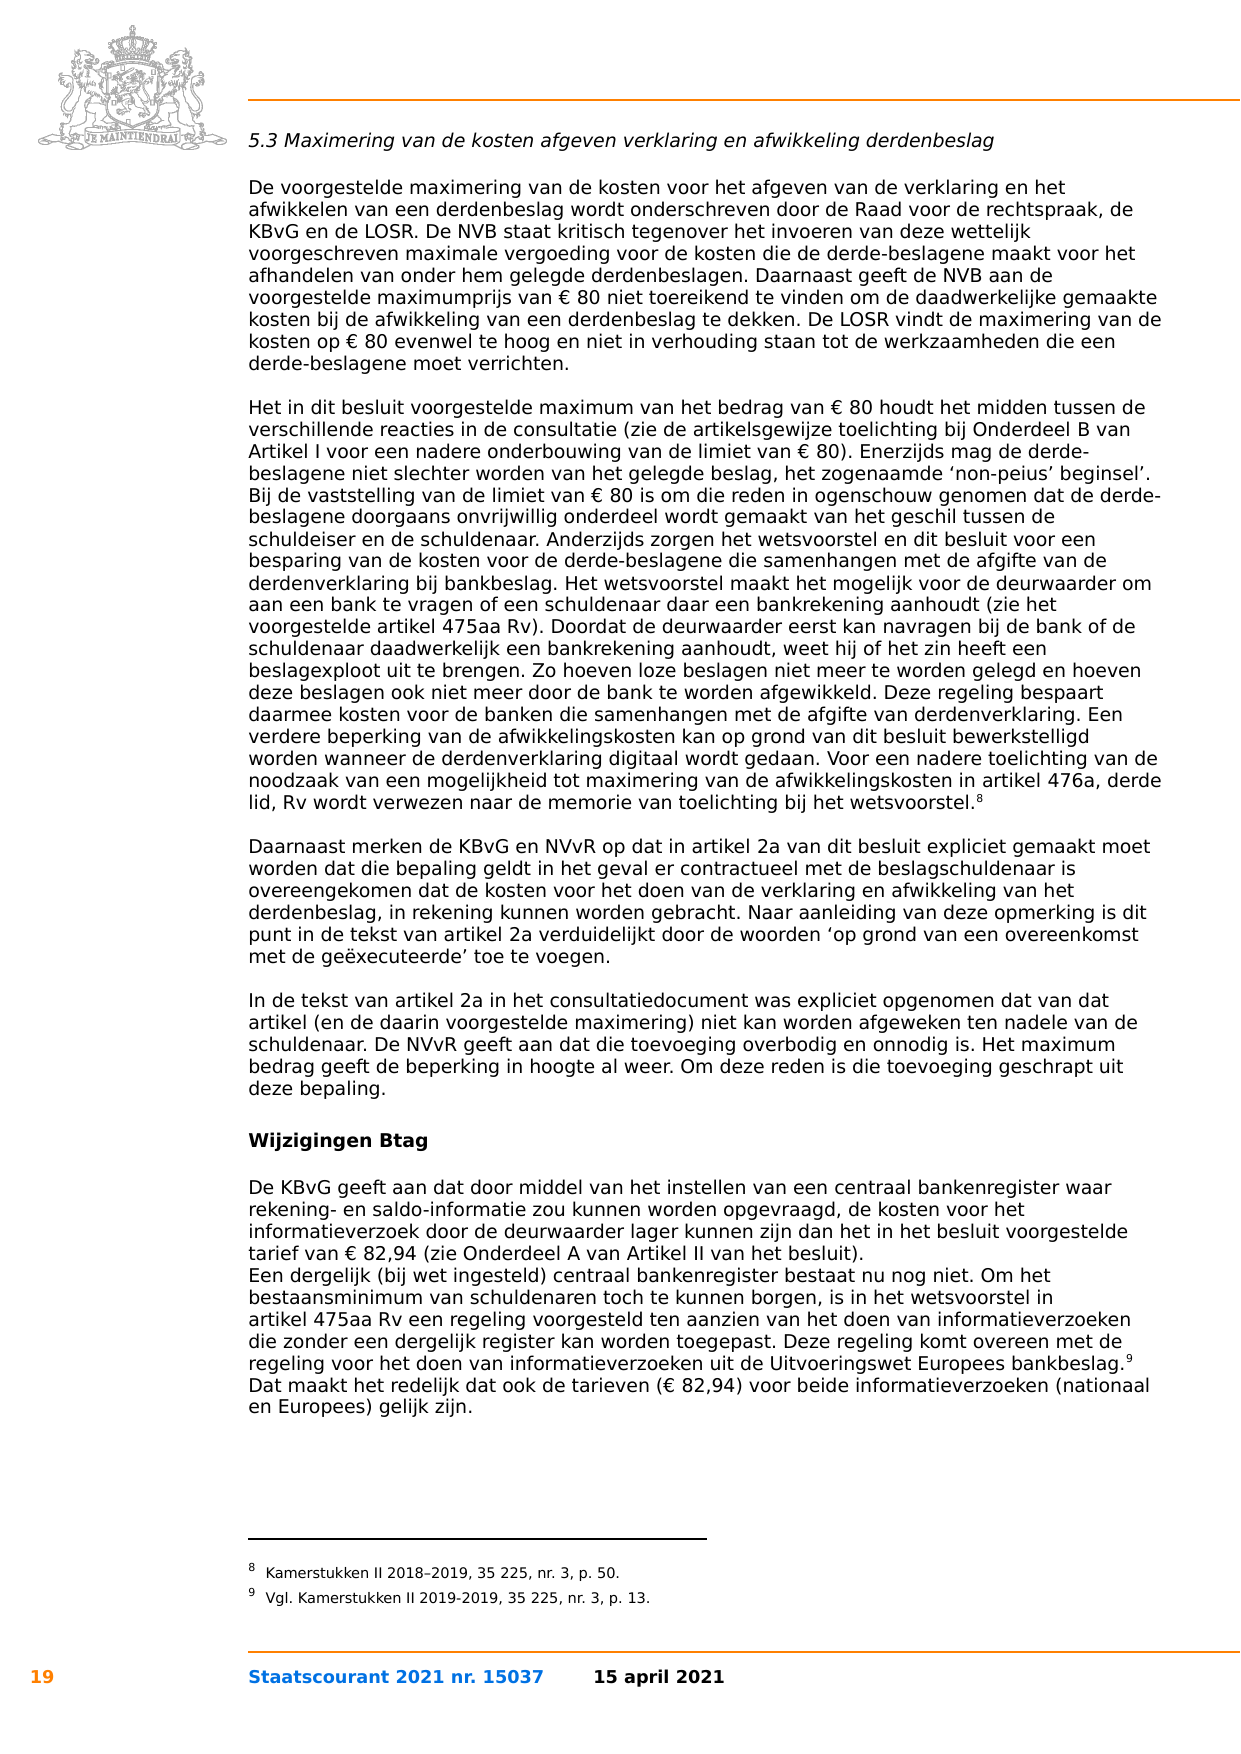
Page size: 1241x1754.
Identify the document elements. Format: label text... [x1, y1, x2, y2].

text De voorgestelde maximering van de kosten voor het afgeven van de verklaring en het afwikkelen van een derdenbeslag wordt onderschreven door de Raad voor de rechtspraak, de KBvG en de LOSR. De NVB staat kritisch tegenover het invoeren van deze wettelijk voorgeschreven maximale vergoeding voor de kosten die de derde-beslagene maakt voor het afhandelen van onder hem gelegde derdenbeslagen. Daarnaast geeft de NVB aan de voorgestelde maximumprijs van € 80 niet toereikend te vinden om de daadwerkelijke gemaakte kosten bij de afwikkeling van een derdenbeslag te dekken. De LOSR vindt de maximering van de kosten op € 80 evenwel te hoog en niet in verhouding staan tot de werkzaamheden die een derde-beslagene moet verrichten. [248, 177, 1163, 375]
text Kamerstukken II 2018–2019, 35 225, nr. 3, p. 50. [248, 1561, 1163, 1583]
text Het in dit besluit voorgestelde maximum van het bedrag van € 80 houdt het midden tussen de verschillende reacties in de consultatie (zie de artikelsgewijze toelichting bij Onderdeel B van Artikel I voor een nadere onderbouwing van de limiet van € 80). Enerzijds mag de derde-beslagene niet slechter worden van het gelegde beslag, het zogenaamde ‘non-peius’ beginsel’. Bij de vaststelling van de limiet van € 80 is om die reden in ogenschouw genomen dat de derde-beslagene doorgaans onvrijwillig onderdeel wordt gemaakt van het geschil tussen de schuldeiser en de schuldenaar. Anderzijds zorgen het wetsvoorstel en dit besluit voor een besparing van de kosten voor de derde-beslagene die samenhangen met de afgifte van de derdenverklaring bij bankbeslag. Het wetsvoorstel maakt het mogelijk voor de deurwaarder om aan een bank te vragen of een schuldenaar daar een bankrekening aanhoudt (zie het voorgestelde artikel 475aa Rv). Doordat de deurwaarder eerst kan navragen bij de bank of de schuldenaar daadwerkelijk een bankrekening aanhoudt, weet hij of het zin heeft een beslagexploot uit te brengen. Zo hoeven loze beslagen niet meer te worden gelegd en hoeven deze beslagen ook niet meer door de bank te worden afgewikkeld. Deze regeling bespaart daarmee kosten voor de banken die samenhangen met de afgifte van derdenverklaring. Een verdere beperking van de afwikkelingskosten kan op grond van dit besluit bewerkstelligd worden wanneer de derdenverklaring digitaal wordt gedaan. Voor een nadere toelichting van de noodzaak van een mogelijkheid tot maximering van de afwikkelingskosten in artikel 476a, derde lid, Rv wordt verwezen naar de memorie van toelichting bij het wetsvoorstel. [248, 397, 1163, 814]
text De KBvG geeft aan dat door middel van het instellen van een centraal bankenregister waar rekening- en saldo-informatie zou kunnen worden opgevraagd, de kosten voor het informatieverzoek door de deurwaarder lager kunnen zijn dan het in het besluit voorgestelde tarief van € 82,94 (zie Onderdeel A van Artikel II van het besluit). [248, 1177, 1163, 1264]
text Een dergelijk (bij wet ingesteld) centraal bankenregister bestaat nu nog niet. Om het bestaansminimum van schuldenaren toch te kunnen borgen, is in het wetsvoorstel in artikel 475aa Rv een regeling voorgesteld ten aanzien van het doen van informatieverzoeken die zonder een dergelijk register kan worden toegepast. Deze regeling komt overeen met de regeling voor het doen van informatieverzoeken uit de Uitvoeringswet Europees bankbeslag. Dat maakt het redelijk dat ook de tarieven (€ 82,94) voor beide informatieverzoeken (nationaal en Europees) gelijk zijn. [248, 1264, 1163, 1418]
text In de tekst van artikel 2a in het consultatiedocument was expliciet opgenomen dat van dat artikel (en de daarin voorgestelde maximering) niet kan worden afgeweken ten nadele van de schuldenaar. De NVvR geeft aan dat die toevoeging overbodig en onnodig is. Het maximum bedrag geeft de beperking in hoogte al weer. Om deze reden is die toevoeging geschrapt uit deze bepaling. [248, 990, 1163, 1100]
text Daarnaast merken de KBvG en NVvR op dat in artikel 2a van dit besluit expliciet gemaakt moet worden dat die bepaling geldt in het geval er contractueel met de beslagschuldenaar is overeengekomen dat de kosten voor het doen van de verklaring en afwikkeling van het derdenbeslag, in rekening kunnen worden gebracht. Naar aanleiding van deze opmerking is dit punt in de tekst van artikel 2a verduidelijkt door de woorden ‘op grond van een overeenkomst met de geëxecuteerde’ toe te voegen. [248, 836, 1163, 968]
subtitle Wijzigingen Btag [248, 1130, 1163, 1152]
text Vgl. Kamerstukken II 2019-2019, 35 225, nr. 3, p. 13. [248, 1586, 1163, 1608]
picture [38, 25, 227, 150]
subtitle 5.3 Maximering van de kosten afgeven verklaring en afwikkeling derdenbeslag [248, 130, 1163, 152]
